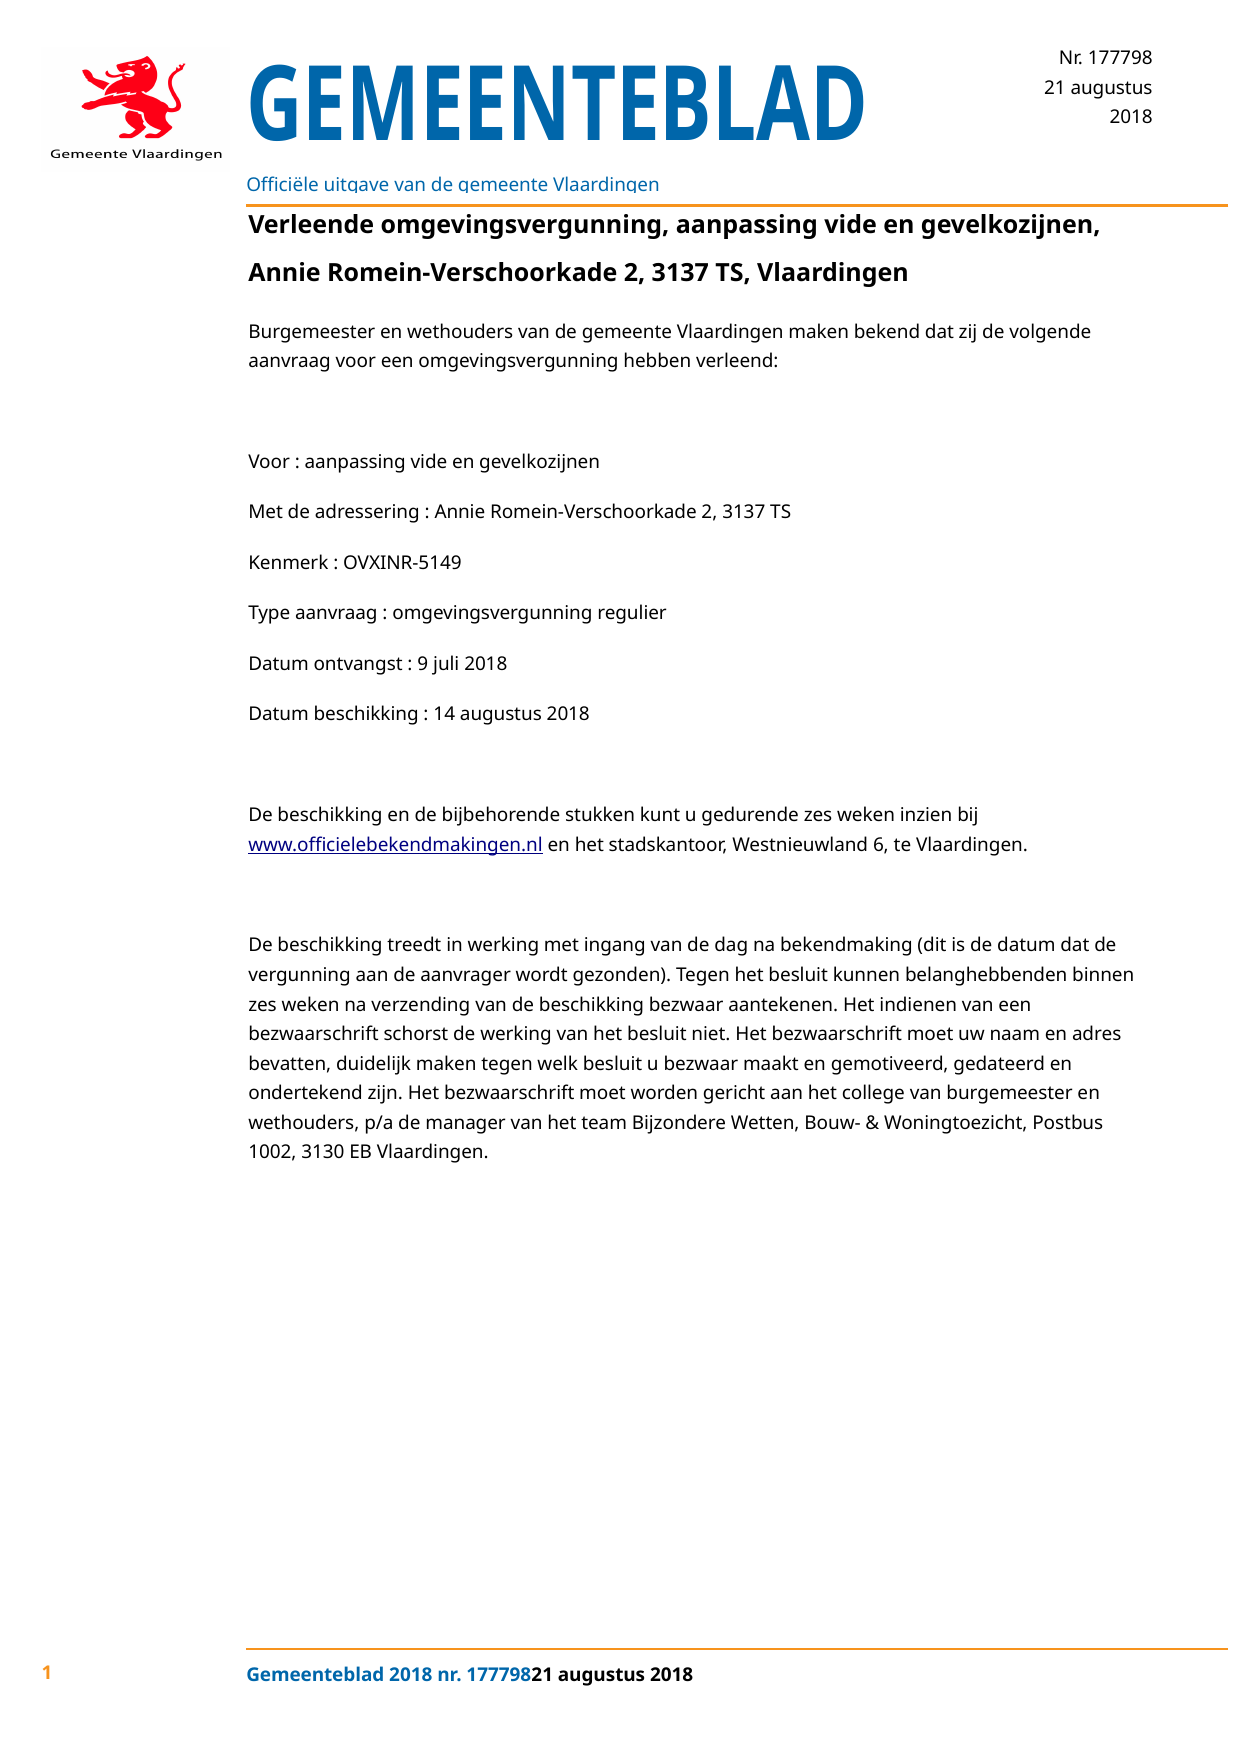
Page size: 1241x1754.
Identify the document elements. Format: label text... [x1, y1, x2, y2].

text Type aanvraag : omgevingsvergunning regulier [248, 599, 1152, 625]
text Datum beschikking : 14 augustus 2018 [248, 700, 1152, 726]
text De beschikking en de bijbehorende stukken kunt u gedurende zes weken inzien bij www.officielebekendmakingen.nl en het stadskantoor, Westnieuwland 6, te Vlaardingen. [248, 801, 1152, 857]
text De beschikking treedt in werking met ingang van de dag na bekendmaking (dit is de datum dat de vergunning aan de aanvrager wordt gezonden). Tegen het besluit kunnen belanghebbenden binnen zes weken na verzending van de beschikking bezwaar aantekenen. Het indienen van een bezwaarschrift schorst de werking van het besluit niet. Het bezwaarschrift moet uw naam en adres bevatten, duidelijk maken tegen welk besluit u bezwaar maakt en gemotiveerd, gedateerd en ondertekend zijn. Het bezwaarschrift moet worden gericht aan het college van burgemeester en wethouders, p/a de manager van het team Bijzondere Wetten, Bouw- & Woningtoezicht, Postbus 1002, 3130 EB Vlaardingen. [248, 932, 1152, 1164]
text Burgemeester en wethouders van de gemeente Vlaardingen maken bekend dat zij de volgende aanvraag voor een omgevingsvergunning hebben verleend: [248, 318, 1152, 373]
text Datum ontvangst : 9 juli 2018 [248, 650, 1152, 676]
text Met de adressering : Annie Romein-Verschoorkade 2, 3137 TS [248, 499, 1152, 524]
text Kenmerk : OVXINR-5149 [248, 549, 1152, 575]
picture [41, 47, 231, 172]
text Voor : aanpassing vide en gevelkozijnen [248, 448, 1152, 474]
text Verleende omgevingsvergunning, aanpassing vide en gevelkozijnen, Annie Romein-Verschoorkade 2, 3137 TS, Vlaardingen [248, 207, 1152, 288]
